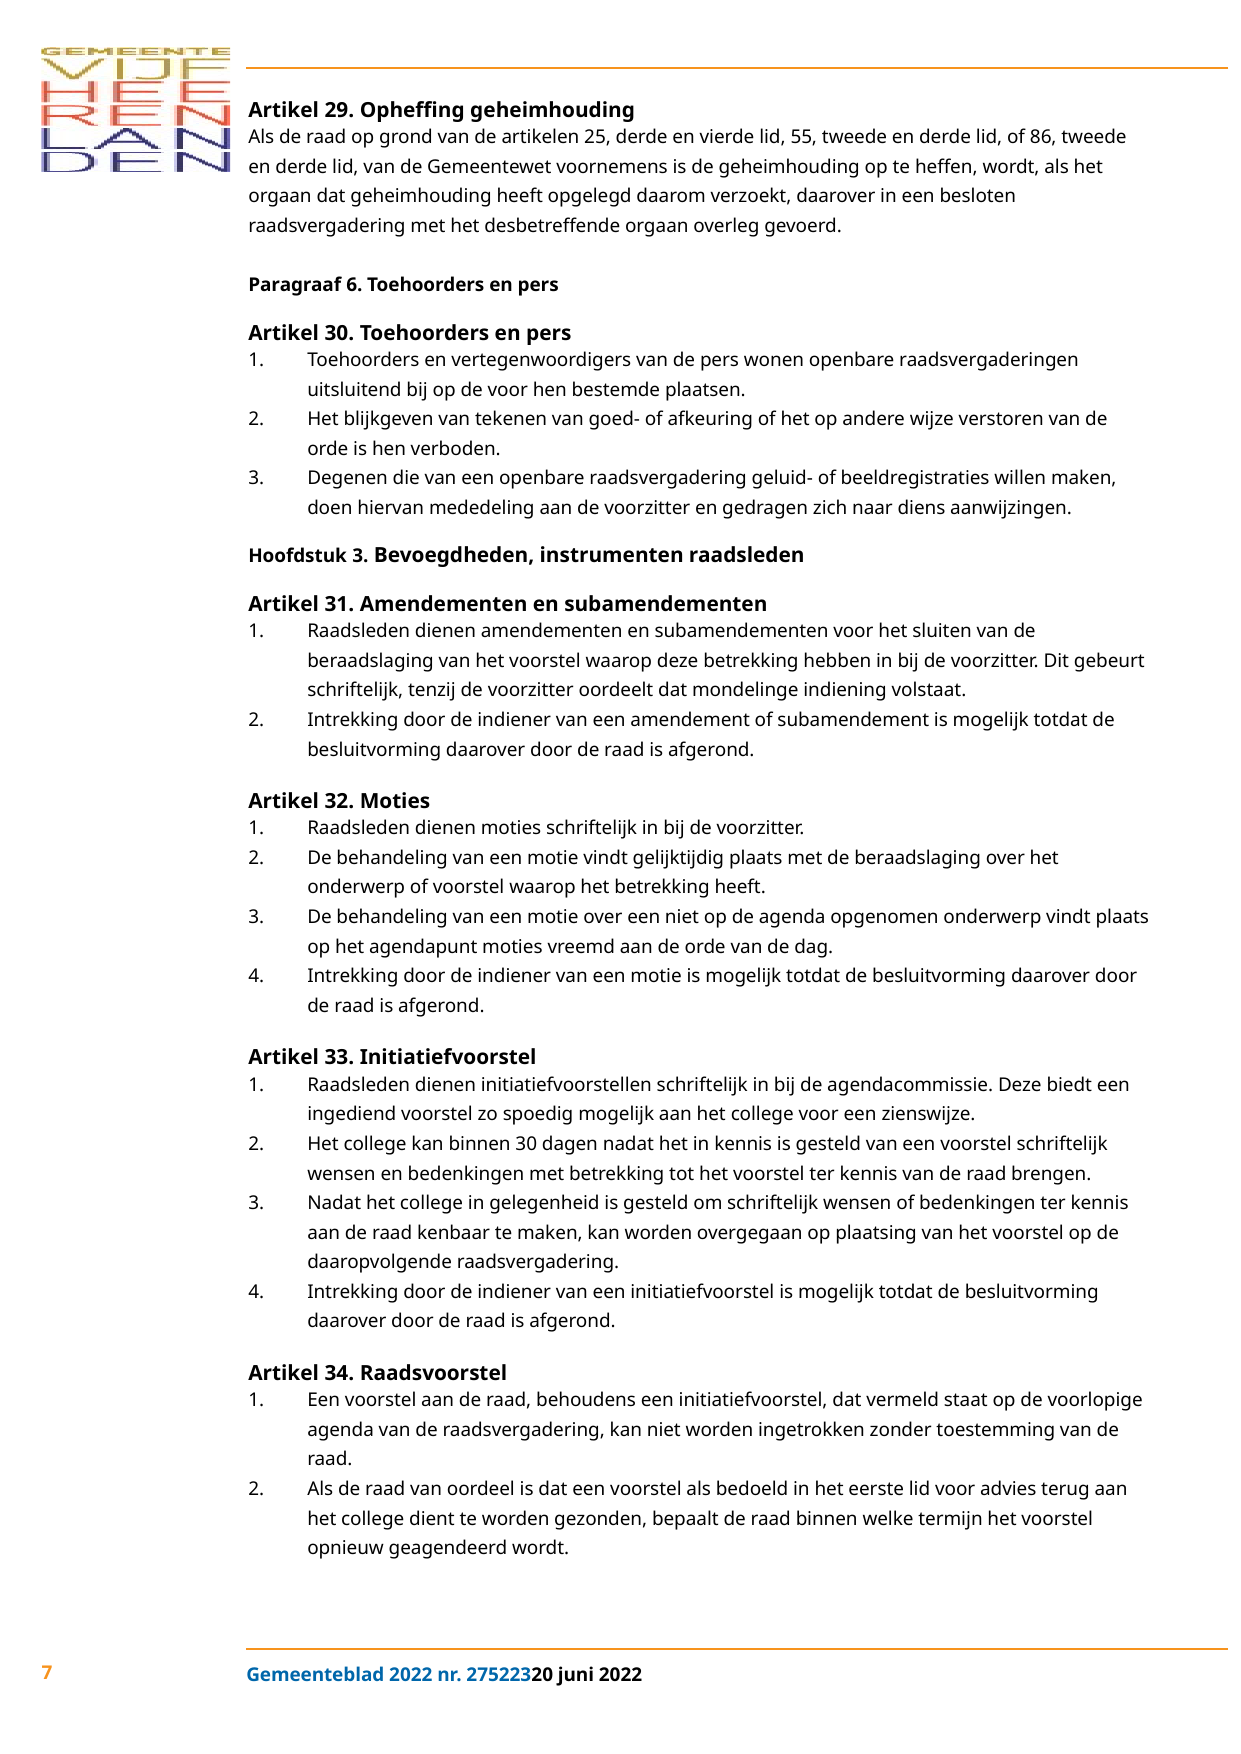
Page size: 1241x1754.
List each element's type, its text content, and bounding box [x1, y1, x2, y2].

text Als de raad op grond van de artikelen 25, derde en vierde lid, 55, tweede en derde lid, of 86, tweede en derde lid, van de Gemeentewet voornemens is de geheimhouding op te heffen, wordt, als het orgaan dat geheimhouding heeft opgelegd daarom verzoekt, daarover in een besloten raadsvergadering met het desbetreffende orgaan overleg gevoerd. [248, 123, 1152, 238]
list Toehoorders en vertegenwoordigers van de pers wonen openbare raadsvergaderingen uitsluitend bij op de voor hen bestemde plaatsen. [248, 346, 1152, 401]
list Raadsleden dienen moties schriftelijk in bij de voorzitter. [248, 814, 1152, 840]
text Hoofdstuk 3. Bevoegdheden, instrumenten raadsleden [248, 540, 1152, 568]
list Degenen die van een openbare raadsvergadering geluid- of beeldregistraties willen maken, doen hiervan mededeling aan de voorzitter en gedragen zich naar diens aanwijzingen. [248, 464, 1152, 520]
list Intrekking door de indiener van een initiatiefvoorstel is mogelijk totdat de besluitvorming daarover door de raad is afgerond. [248, 1278, 1152, 1333]
list Een voorstel aan de raad, behoudens een initiatiefvoorstel, dat vermeld staat op de voorlopige agenda van de raadsvergadering, kan niet worden ingetrokken zonder toestemming van de raad. [248, 1386, 1152, 1471]
text Artikel 33. Initiatiefvoorstel [248, 1042, 1152, 1071]
list Raadsleden dienen amendementen en subamendementen voor het sluiten van de beraadslaging van het voorstel waarop deze betrekking hebben in bij de voorzitter. Dit gebeurt schriftelijk, tenzij de voorzitter oordeelt dat mondelinge indiening volstaat. [248, 617, 1152, 702]
list De behandeling van een motie vindt gelijktijdig plaats met de beraadslaging over het onderwerp of voorstel waarop het betrekking heeft. [248, 844, 1152, 899]
text Artikel 30. Toehoorders en pers [248, 318, 1152, 346]
picture [41, 47, 231, 172]
list Het blijkgeven van tekenen van goed- of afkeuring of het op andere wijze verstoren van de orde is hen verboden. [248, 405, 1152, 461]
list Het college kan binnen 30 dagen nadat het in kennis is gesteld van een voorstel schriftelijk wensen en bedenkingen met betrekking tot het voorstel ter kennis van de raad brengen. [248, 1130, 1152, 1185]
list Als de raad van oordeel is dat een voorstel als bedoeld in het eerste lid voor advies terug aan het college dient te worden gezonden, bepaalt de raad binnen welke termijn het voorstel opnieuw geagendeerd wordt. [248, 1475, 1152, 1560]
text Artikel 32. Moties [248, 786, 1152, 814]
text Artikel 34. Raadsvoorstel [248, 1358, 1152, 1386]
text Artikel 29. Opheffing geheimhouding [248, 95, 1152, 123]
list Intrekking door de indiener van een motie is mogelijk totdat de besluitvorming daarover door de raad is afgerond. [248, 962, 1152, 1018]
list Raadsleden dienen initiatiefvoorstellen schriftelijk in bij de agendacommissie. Deze biedt een ingediend voorstel zo spoedig mogelijk aan het college voor een zienswijze. [248, 1071, 1152, 1126]
list Intrekking door de indiener van een amendement of subamendement is mogelijk totdat de besluitvorming daarover door de raad is afgerond. [248, 706, 1152, 761]
list Nadat het college in gelegenheid is gesteld om schriftelijk wensen of bedenkingen ter kennis aan de raad kenbaar te maken, kan worden overgegaan op plaatsing van het voorstel op de daaropvolgende raadsvergadering. [248, 1189, 1152, 1274]
text Artikel 31. Amendementen en subamendementen [248, 589, 1152, 617]
list De behandeling van een motie over een niet op de agenda opgenomen onderwerp vindt plaats op het agendapunt moties vreemd aan de orde van de dag. [248, 903, 1152, 959]
text Paragraaf 6. Toehoorders en pers [248, 271, 1152, 297]
